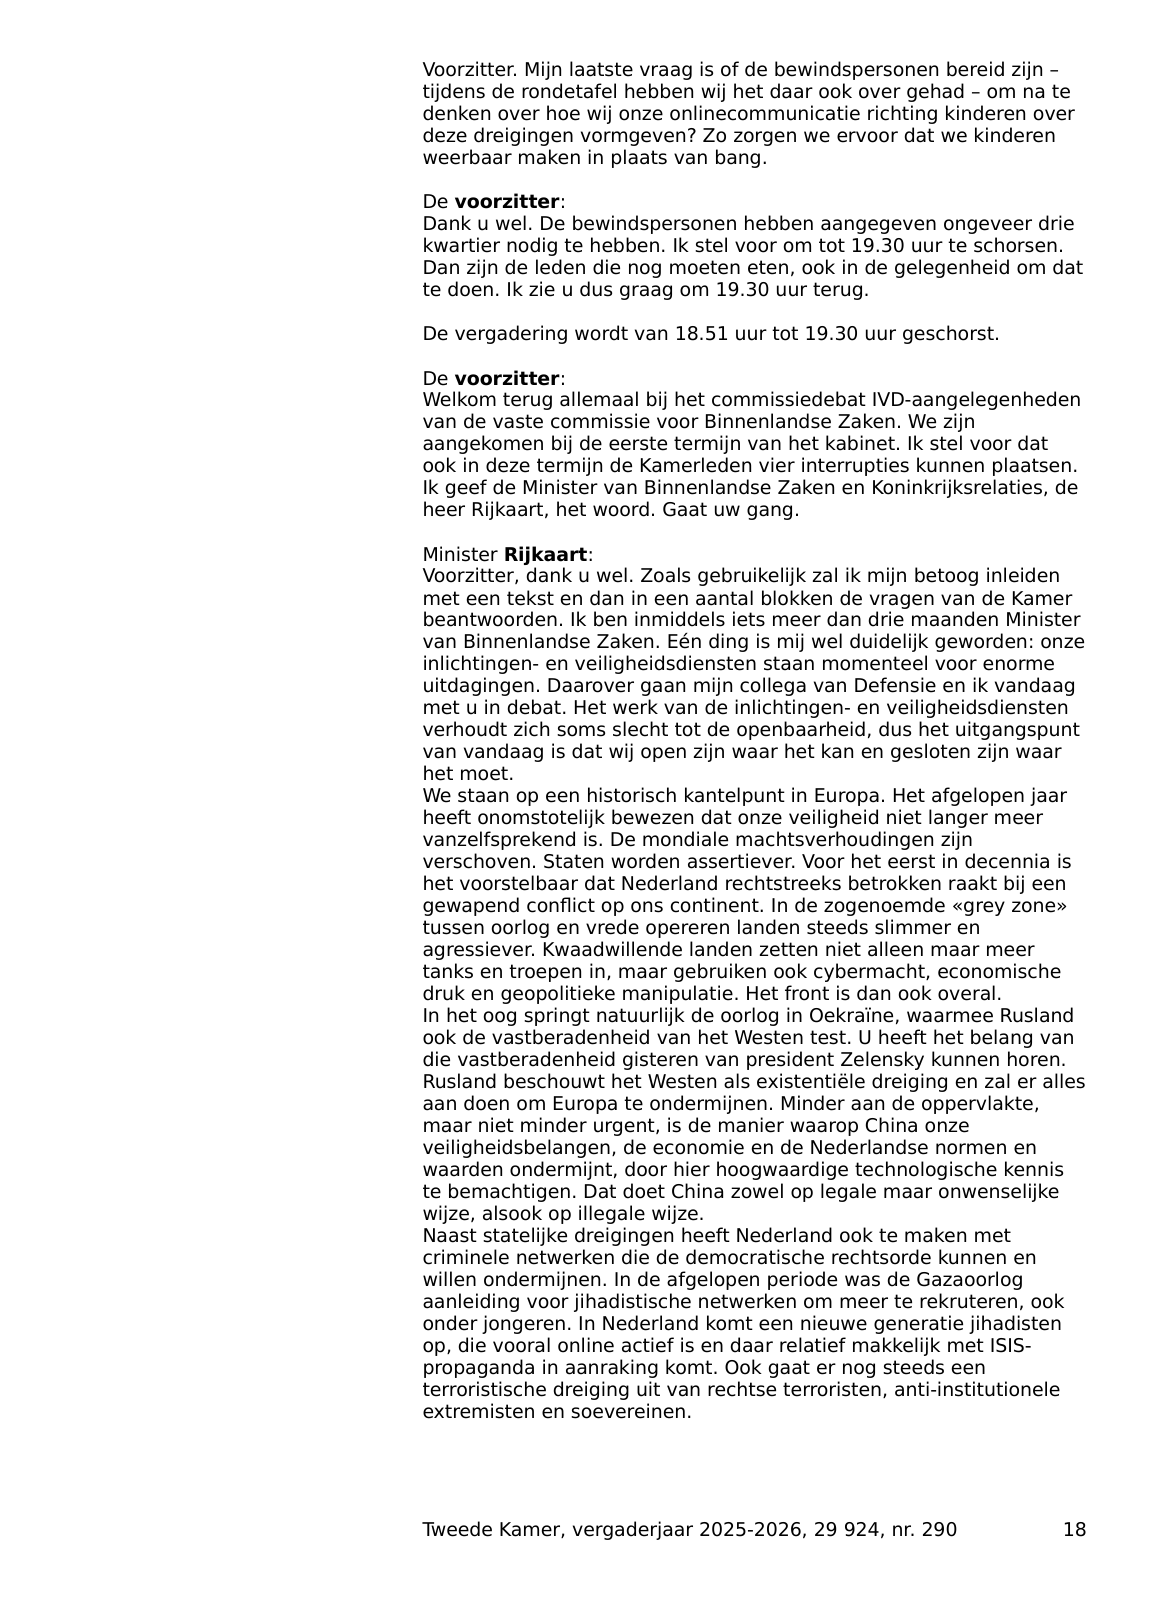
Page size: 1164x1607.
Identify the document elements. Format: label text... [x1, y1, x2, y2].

text Minister Rijkaart: [422, 543, 1087, 565]
text In het oog springt natuurlijk de oorlog in Oekraïne, waarmee Rusland ook de vastberadenheid van het Westen test. U heeft het belang van die vastberadenheid gisteren van president Zelensky kunnen horen. Rusland beschouwt het Westen als existentiële dreiging en zal er alles aan doen om Europa te ondermijnen. Minder aan de oppervlakte, maar niet minder urgent, is de manier waarop China onze veiligheidsbelangen, de economie en de Nederlandse normen en waarden ondermijnt, door hier hoogwaardige technologische kennis te bemachtigen. Dat doet China zowel op legale maar onwenselijke wijze, alsook op illegale wijze. [422, 1005, 1087, 1225]
text Welkom terug allemaal bij het commissiedebat IVD-aangelegenheden van de vaste commissie voor Binnenlandse Zaken. We zijn aangekomen bij de eerste termijn van het kabinet. Ik stel voor dat ook in deze termijn de Kamerleden vier interrupties kunnen plaatsen. Ik geef de Minister van Binnenlandse Zaken en Koninkrijksrelaties, de heer Rijkaart, het woord. Gaat uw gang. [422, 389, 1087, 521]
text Voorzitter, dank u wel. Zoals gebruikelijk zal ik mijn betoog inleiden met een tekst en dan in een aantal blokken de vragen van de Kamer beantwoorden. Ik ben inmiddels iets meer dan drie maanden Minister van Binnenlandse Zaken. Eén ding is mij wel duidelijk geworden: onze inlichtingen- en veiligheidsdiensten staan momenteel voor enorme uitdagingen. Daarover gaan mijn collega van Defensie en ik vandaag met u in debat. Het werk van de inlichtingen- en veiligheidsdiensten verhoudt zich soms slecht tot de openbaarheid, dus het uitgangspunt van vandaag is dat wij open zijn waar het kan en gesloten zijn waar het moet. [422, 565, 1087, 785]
text De voorzitter: [422, 191, 1087, 213]
text Naast statelijke dreigingen heeft Nederland ook te maken met criminele netwerken die de democratische rechtsorde kunnen en willen ondermijnen. In de afgelopen periode was de Gazaoorlog aanleiding voor jihadistische netwerken om meer te rekruteren, ook onder jongeren. In Nederland komt een nieuwe generatie jihadisten op, die vooral online actief is en daar relatief makkelijk met ISIS-propaganda in aanraking komt. Ook gaat er nog steeds een terroristische dreiging uit van rechtse terroristen, anti-institutionele extremisten en soevereinen. [422, 1225, 1087, 1423]
text De voorzitter: [422, 367, 1087, 389]
text De vergadering wordt van 18.51 uur tot 19.30 uur geschorst. [422, 323, 1087, 345]
text Voorzitter. Mijn laatste vraag is of de bewindspersonen bereid zijn – tijdens de rondetafel hebben wij het daar ook over gehad – om na te denken over hoe wij onze onlinecommunicatie richting kinderen over deze dreigingen vormgeven? Zo zorgen we ervoor dat we kinderen weerbaar maken in plaats van bang. [422, 59, 1087, 169]
text Dank u wel. De bewindspersonen hebben aangegeven ongeveer drie kwartier nodig te hebben. Ik stel voor om tot 19.30 uur te schorsen. Dan zijn de leden die nog moeten eten, ook in de gelegenheid om dat te doen. Ik zie u dus graag om 19.30 uur terug. [422, 213, 1087, 301]
text We staan op een historisch kantelpunt in Europa. Het afgelopen jaar heeft onomstotelijk bewezen dat onze veiligheid niet langer meer vanzelfsprekend is. De mondiale machtsverhoudingen zijn verschoven. Staten worden assertiever. Voor het eerst in decennia is het voorstelbaar dat Nederland rechtstreeks betrokken raakt bij een gewapend conflict op ons continent. In de zogenoemde «grey zone» tussen oorlog en vrede opereren landen steeds slimmer en agressiever. Kwaadwillende landen zetten niet alleen maar meer tanks en troepen in, maar gebruiken ook cybermacht, economische druk en geopolitieke manipulatie. Het front is dan ook overal. [422, 785, 1087, 1005]
